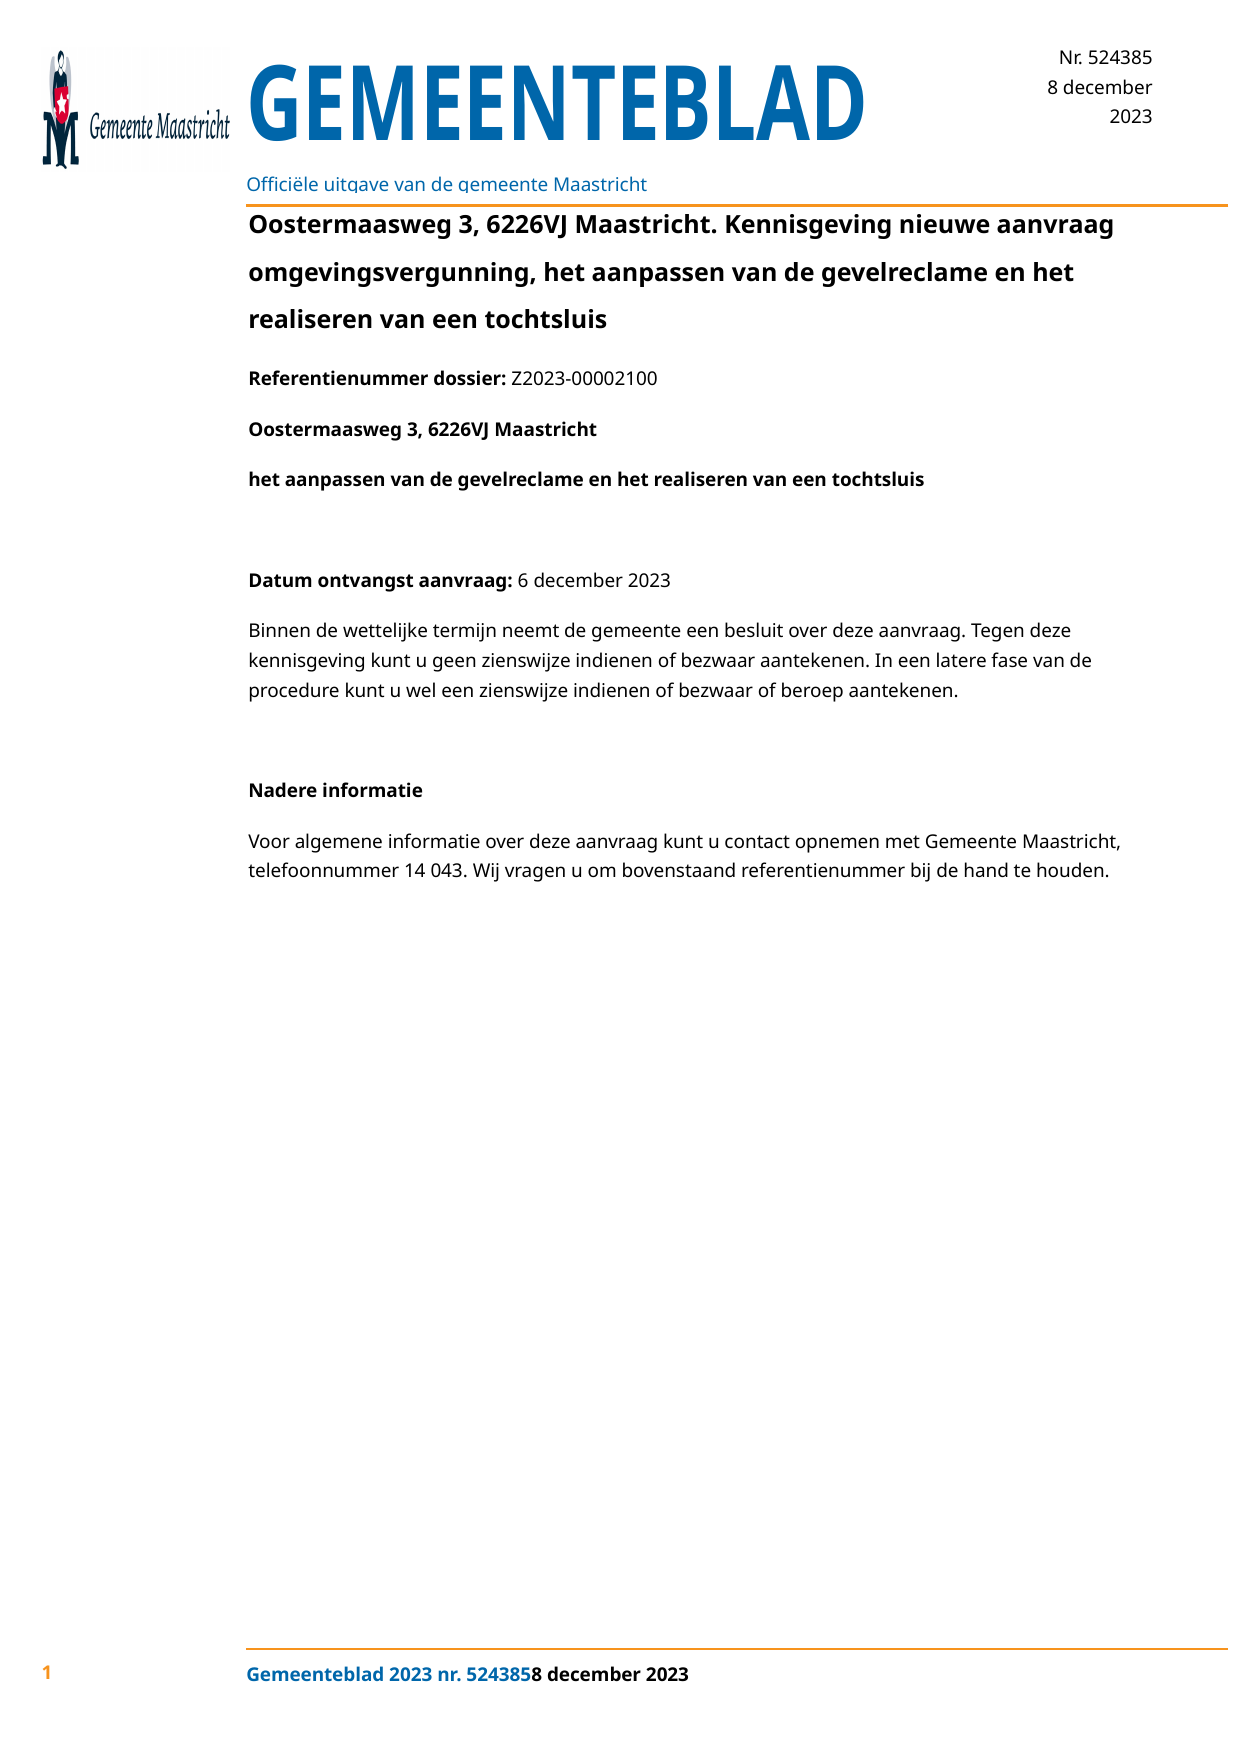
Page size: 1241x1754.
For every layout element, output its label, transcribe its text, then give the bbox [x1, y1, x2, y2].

text Oostermaasweg 3, 6226VJ Maastricht [248, 416, 1152, 442]
text Binnen de wettelijke termijn neemt de gemeente een besluit over deze aanvraag. Tegen deze kennisgeving kunt u geen zienswijze indienen of bezwaar aantekenen. In een latere fase van de procedure kunt u wel een zienswijze indienen of bezwaar of beroep aantekenen. [248, 618, 1152, 702]
picture [41, 47, 231, 172]
text Referentienummer dossier: Z2023-00002100 [248, 366, 1152, 391]
text Voor algemene informatie over deze aanvraag kunt u contact opnemen met Gemeente Maastricht, telefoonnummer 14 043. Wij vragen u om bovenstaand referentienummer bij de hand te houden. [248, 828, 1152, 883]
text Nadere informatie [248, 778, 1152, 803]
text Oostermaasweg 3, 6226VJ Maastricht. Kennisgeving nieuwe aanvraag omgevingsvergunning, het aanpassen van de gevelreclame en het realiseren van een tochtsluis [248, 207, 1152, 336]
text Datum ontvangst aanvraag: 6 december 2023 [248, 567, 1152, 593]
text het aanpassen van de gevelreclame en het realiseren van een tochtsluis [248, 466, 1152, 492]
